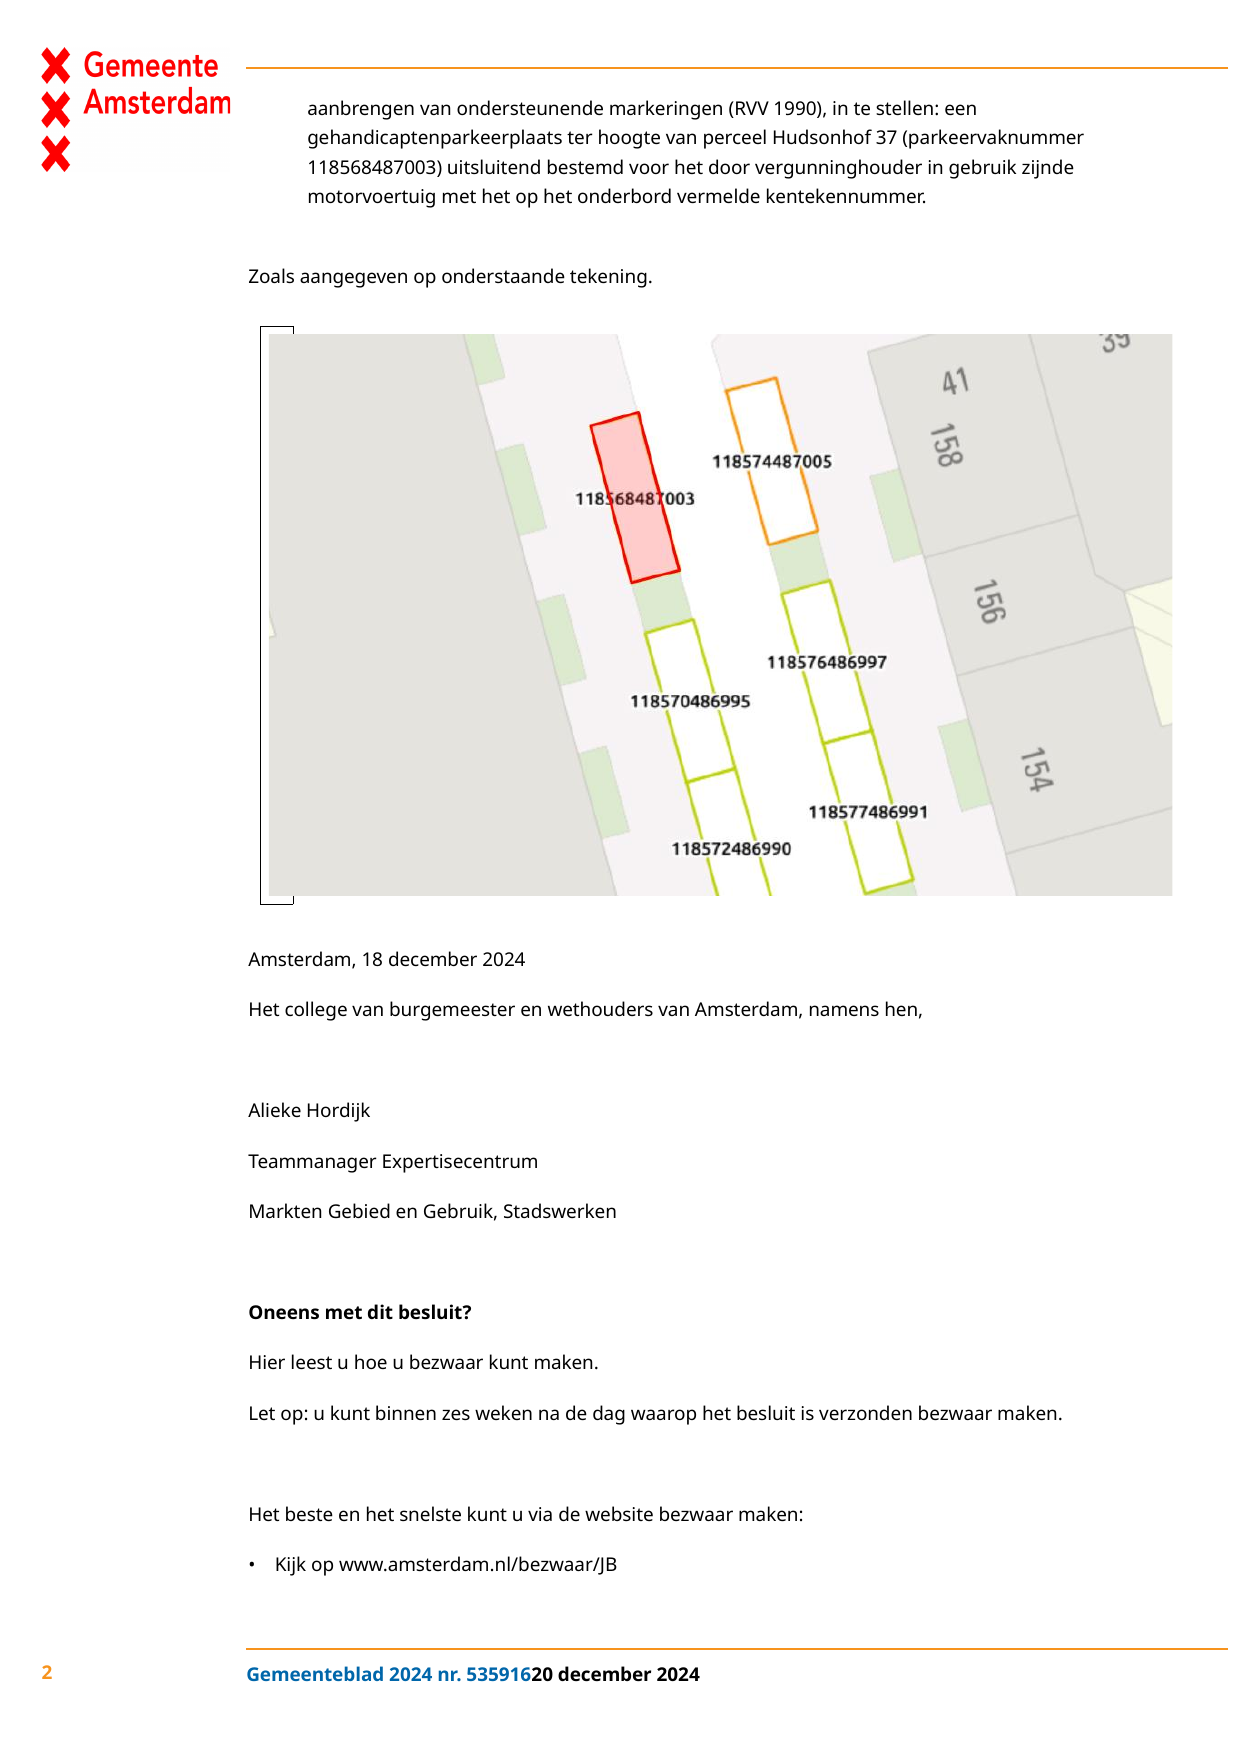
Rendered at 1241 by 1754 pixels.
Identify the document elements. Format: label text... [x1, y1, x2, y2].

text Oneens met dit besluit? [248, 1299, 1152, 1325]
text Let op: u kunt binnen zes weken na de dag waarop het besluit is verzonden bezwaar maken. [248, 1400, 1152, 1426]
text • Kijk op www.amsterdam.nl/bezwaar/JB [248, 1551, 1152, 1577]
picture [41, 47, 231, 172]
text Teammanager Expertisecentrum [248, 1148, 1152, 1174]
text Alieke Hordijk [248, 1097, 1152, 1123]
picture [268, 334, 1173, 896]
list aanbrengen van ondersteunende markeringen (RVV 1990), in te stellen: een gehandicaptenparkeerplaats ter hoogte van perceel Hudsonhof 37 (parkeervaknummer 118568487003) uitsluitend bestemd voor het door vergunninghouder in gebruik zijnde motorvoertuig met het op het onderbord vermelde kentekennummer. [248, 95, 1152, 209]
text Het college van burgemeester en wethouders van Amsterdam, namens hen, [248, 997, 1152, 1022]
text Het beste en het snelste kunt u via de website bezwaar maken: [248, 1501, 1152, 1527]
text Markten Gebied en Gebruik, Stadswerken [248, 1198, 1152, 1224]
text Zoals aangegeven op onderstaande tekening. [248, 263, 1152, 289]
text Hier leest u hoe u bezwaar kunt maken. [248, 1349, 1152, 1375]
text Amsterdam, 18 december 2024 [248, 946, 1152, 972]
